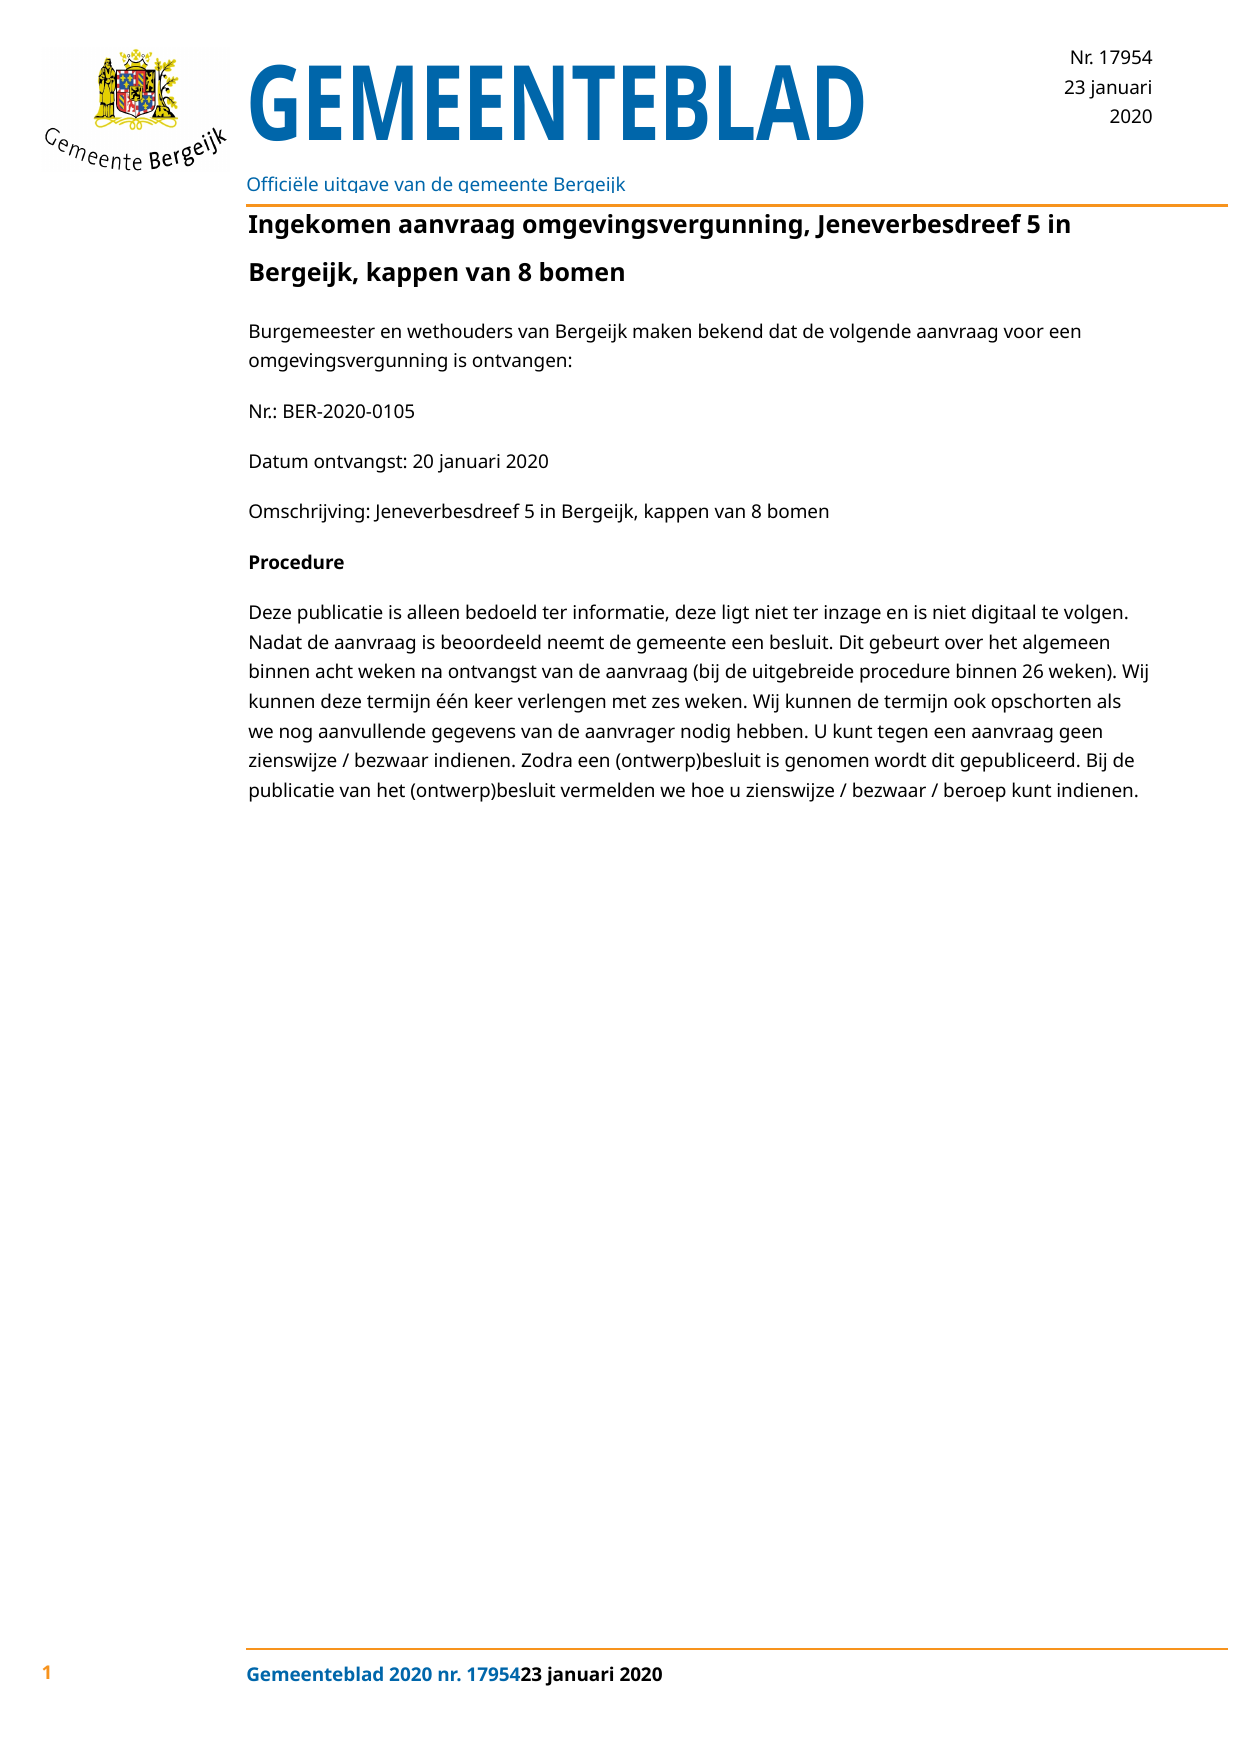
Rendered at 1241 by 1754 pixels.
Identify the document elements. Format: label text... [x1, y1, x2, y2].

text Nr.: BER-2020-0105 [248, 398, 1152, 424]
text Datum ontvangst: 20 januari 2020 [248, 448, 1152, 474]
text Omschrijving: Jeneverbesdreef 5 in Bergeijk, kappen van 8 bomen [248, 499, 1152, 524]
text Ingekomen aanvraag omgevingsvergunning, Jeneverbesdreef 5 in Bergeijk, kappen van 8 bomen [248, 207, 1152, 288]
text Deze publicatie is alleen bedoeld ter informatie, deze ligt niet ter inzage en is niet digitaal te volgen. Nadat de aanvraag is beoordeeld neemt de gemeente een besluit. Dit gebeurt over het algemeen binnen acht weken na ontvangst van de aanvraag (bij de uitgebreide procedure binnen 26 weken). Wij kunnen deze termijn één keer verlengen met zes weken. Wij kunnen de termijn ook opschorten als we nog aanvullende gegevens van de aanvrager nodig hebben. U kunt tegen een aanvraag geen zienswijze / bezwaar indienen. Zodra een (ontwerp)besluit is genomen wordt dit gepubliceerd. Bij de publicatie van het (ontwerp)besluit vermelden we hoe u zienswijze / bezwaar / beroep kunt indienen. [248, 599, 1152, 803]
picture [41, 47, 231, 172]
text Procedure [248, 549, 1152, 575]
text Burgemeester en wethouders van Bergeijk maken bekend dat de volgende aanvraag voor een omgevingsvergunning is ontvangen: [248, 318, 1152, 373]
